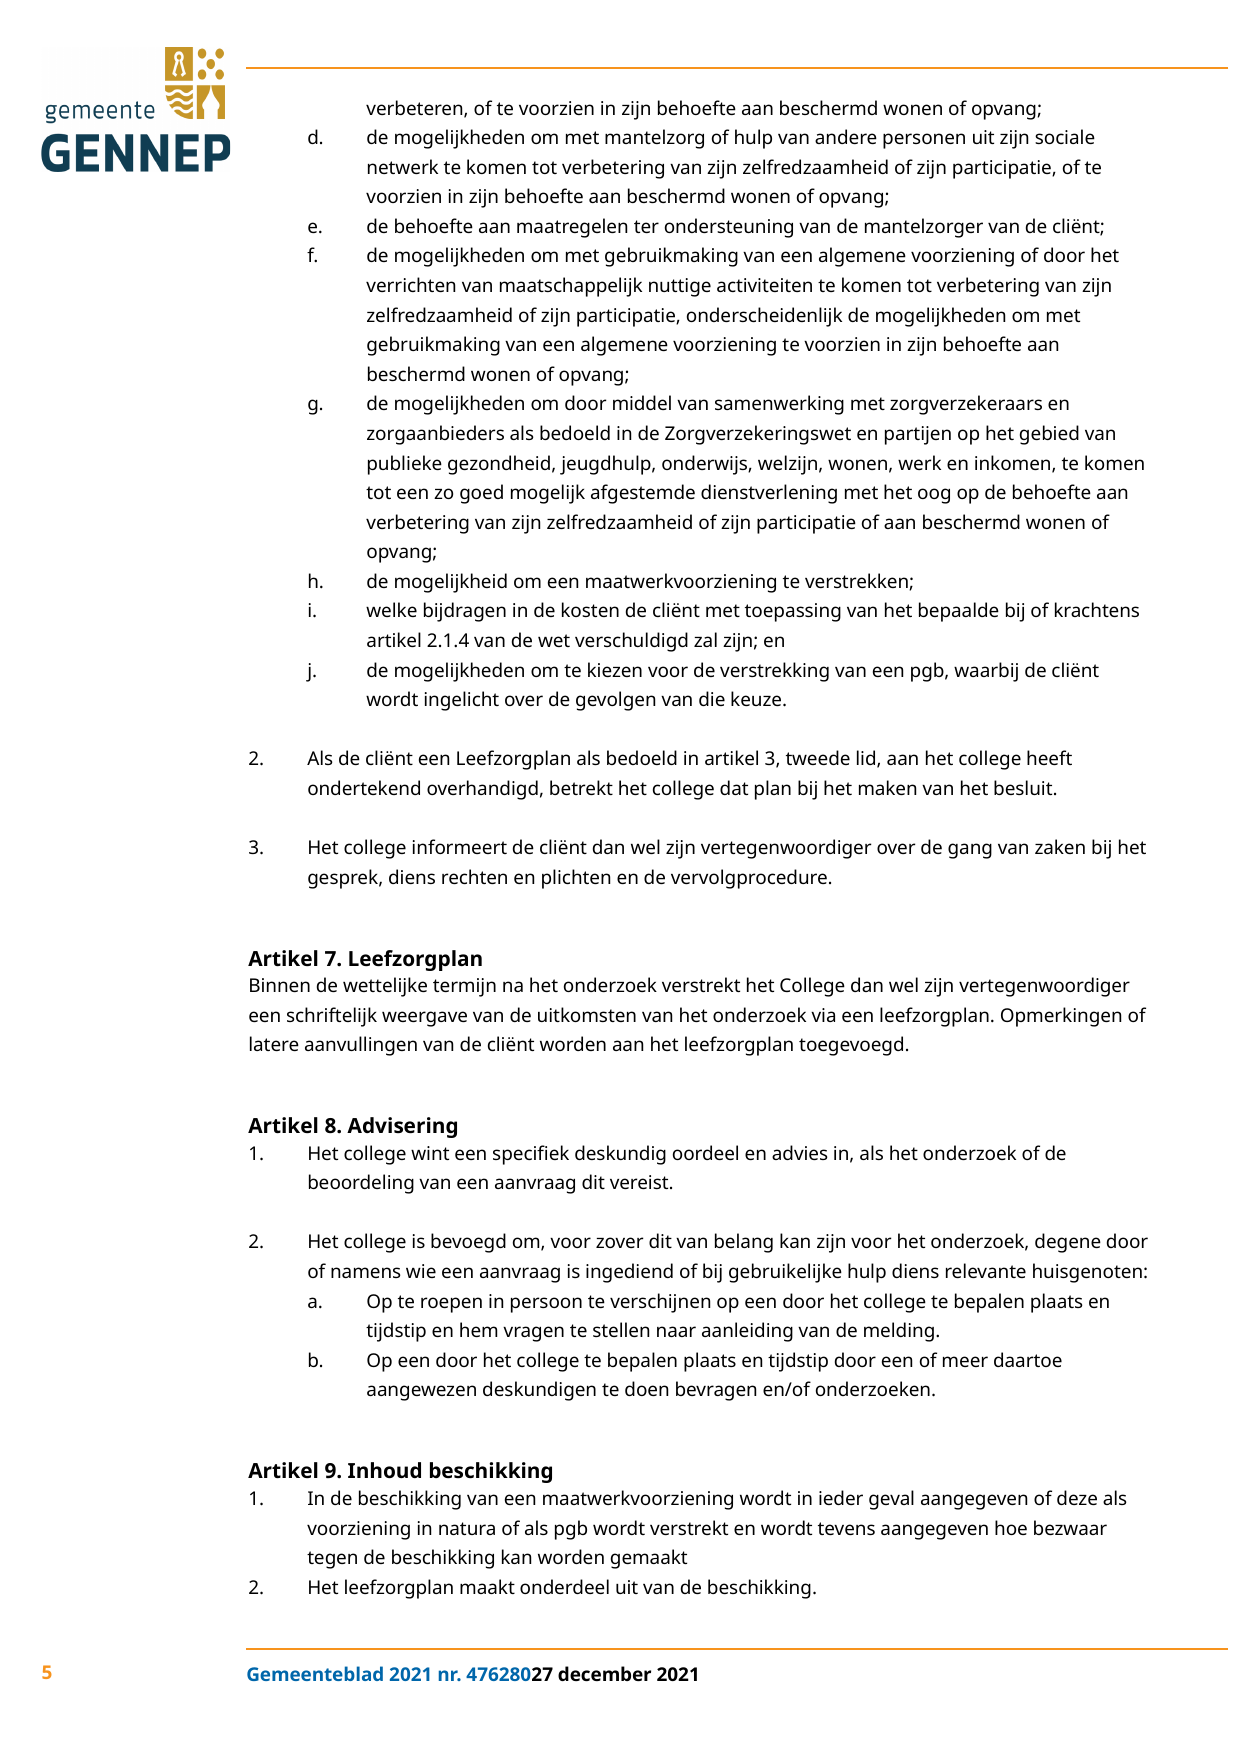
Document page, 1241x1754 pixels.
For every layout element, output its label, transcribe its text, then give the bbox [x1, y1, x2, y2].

list Het college is bevoegd om, voor zover dit van belang kan zijn voor het onderzoek, degene door of namens wie een aanvraag is ingediend of bij gebruikelijke hulp diens relevante huisgenoten: [248, 1229, 1152, 1284]
list In de beschikking van een maatwerkvoorziening wordt in ieder geval aangegeven of deze als voorziening in natura of als pgb wordt verstrekt en wordt tevens aangegeven hoe bezwaar tegen de beschikking kan worden gemaakt [248, 1485, 1152, 1570]
text Artikel 9. Inhoud beschikking [248, 1457, 1152, 1485]
list de mogelijkheid om een maatwerkvoorziening te verstrekken; [307, 568, 1152, 594]
list de mogelijkheden om door middel van samenwerking met zorgverzekeraars en zorgaanbieders als bedoeld in de Zorgverzekeringswet en partijen op het gebied van publieke gezondheid, jeugdhulp, onderwijs, welzijn, wonen, werk en inkomen, te komen tot een zo goed mogelijk afgestemde dienstverlening met het oog op de behoefte aan verbetering van zijn zelfredzaamheid of zijn participatie of aan beschermd wonen of opvang; [307, 391, 1152, 564]
list de mogelijkheden om met gebruikmaking van een algemene voorziening of door het verrichten van maatschappelijk nuttige activiteiten te komen tot verbetering van zijn zelfredzaamheid of zijn participatie, onderscheidenlijk de mogelijkheden om met gebruikmaking van een algemene voorziening te voorzien in zijn behoefte aan beschermd wonen of opvang; [307, 243, 1152, 387]
list Het college wint een specifiek deskundig oordeel en advies in, als het onderzoek of de beoordeling van een aanvraag dit vereist. [248, 1140, 1152, 1195]
list de behoefte aan maatregelen ter ondersteuning van de mantelzorger van de cliënt; [307, 213, 1152, 239]
list Als de cliënt een Leefzorgplan als bedoeld in artikel 3, tweede lid, aan het college heeft ondertekend overhandigd, betrekt het college dat plan bij het maken van het besluit. [248, 746, 1152, 801]
text Binnen de wettelijke termijn na het onderzoek verstrekt het College dan wel zijn vertegenwoordiger een schriftelijk weergave van de uitkomsten van het onderzoek via een leefzorgplan. Opmerkingen of latere aanvullingen van de cliënt worden aan het leefzorgplan toegevoegd. [248, 972, 1152, 1057]
list welke bijdragen in de kosten de cliënt met toepassing van het bepaalde bij of krachtens artikel 2.1.4 van de wet verschuldigd zal zijn; en [307, 598, 1152, 653]
list verbeteren, of te voorzien in zijn behoefte aan beschermd wonen of opvang; [307, 95, 1152, 121]
list Op een door het college te bepalen plaats en tijdstip door een of meer daartoe aangewezen deskundigen te doen bevragen en/of onderzoeken. [307, 1347, 1152, 1402]
list de mogelijkheden om met mantelzorg of hulp van andere personen uit zijn sociale netwerk te komen tot verbetering van zijn zelfredzaamheid of zijn participatie, of te voorzien in zijn behoefte aan beschermd wonen of opvang; [307, 124, 1152, 209]
text Artikel 8. Advisering [248, 1112, 1152, 1140]
text Artikel 7. Leefzorgplan [248, 944, 1152, 972]
picture [41, 47, 231, 172]
list Op te roepen in persoon te verschijnen op een door het college te bepalen plaats en tijdstip en hem vragen te stellen naar aanleiding van de melding. [307, 1288, 1152, 1343]
list de mogelijkheden om te kiezen voor de verstrekking van een pgb, waarbij de cliënt wordt ingelicht over de gevolgen van die keuze. [307, 657, 1152, 712]
list Het leefzorgplan maakt onderdeel uit van de beschikking. [248, 1574, 1152, 1599]
list Het college informeert de cliënt dan wel zijn vertegenwoordiger over de gang van zaken bij het gesprek, diens rechten en plichten en de vervolgprocedure. [248, 834, 1152, 890]
